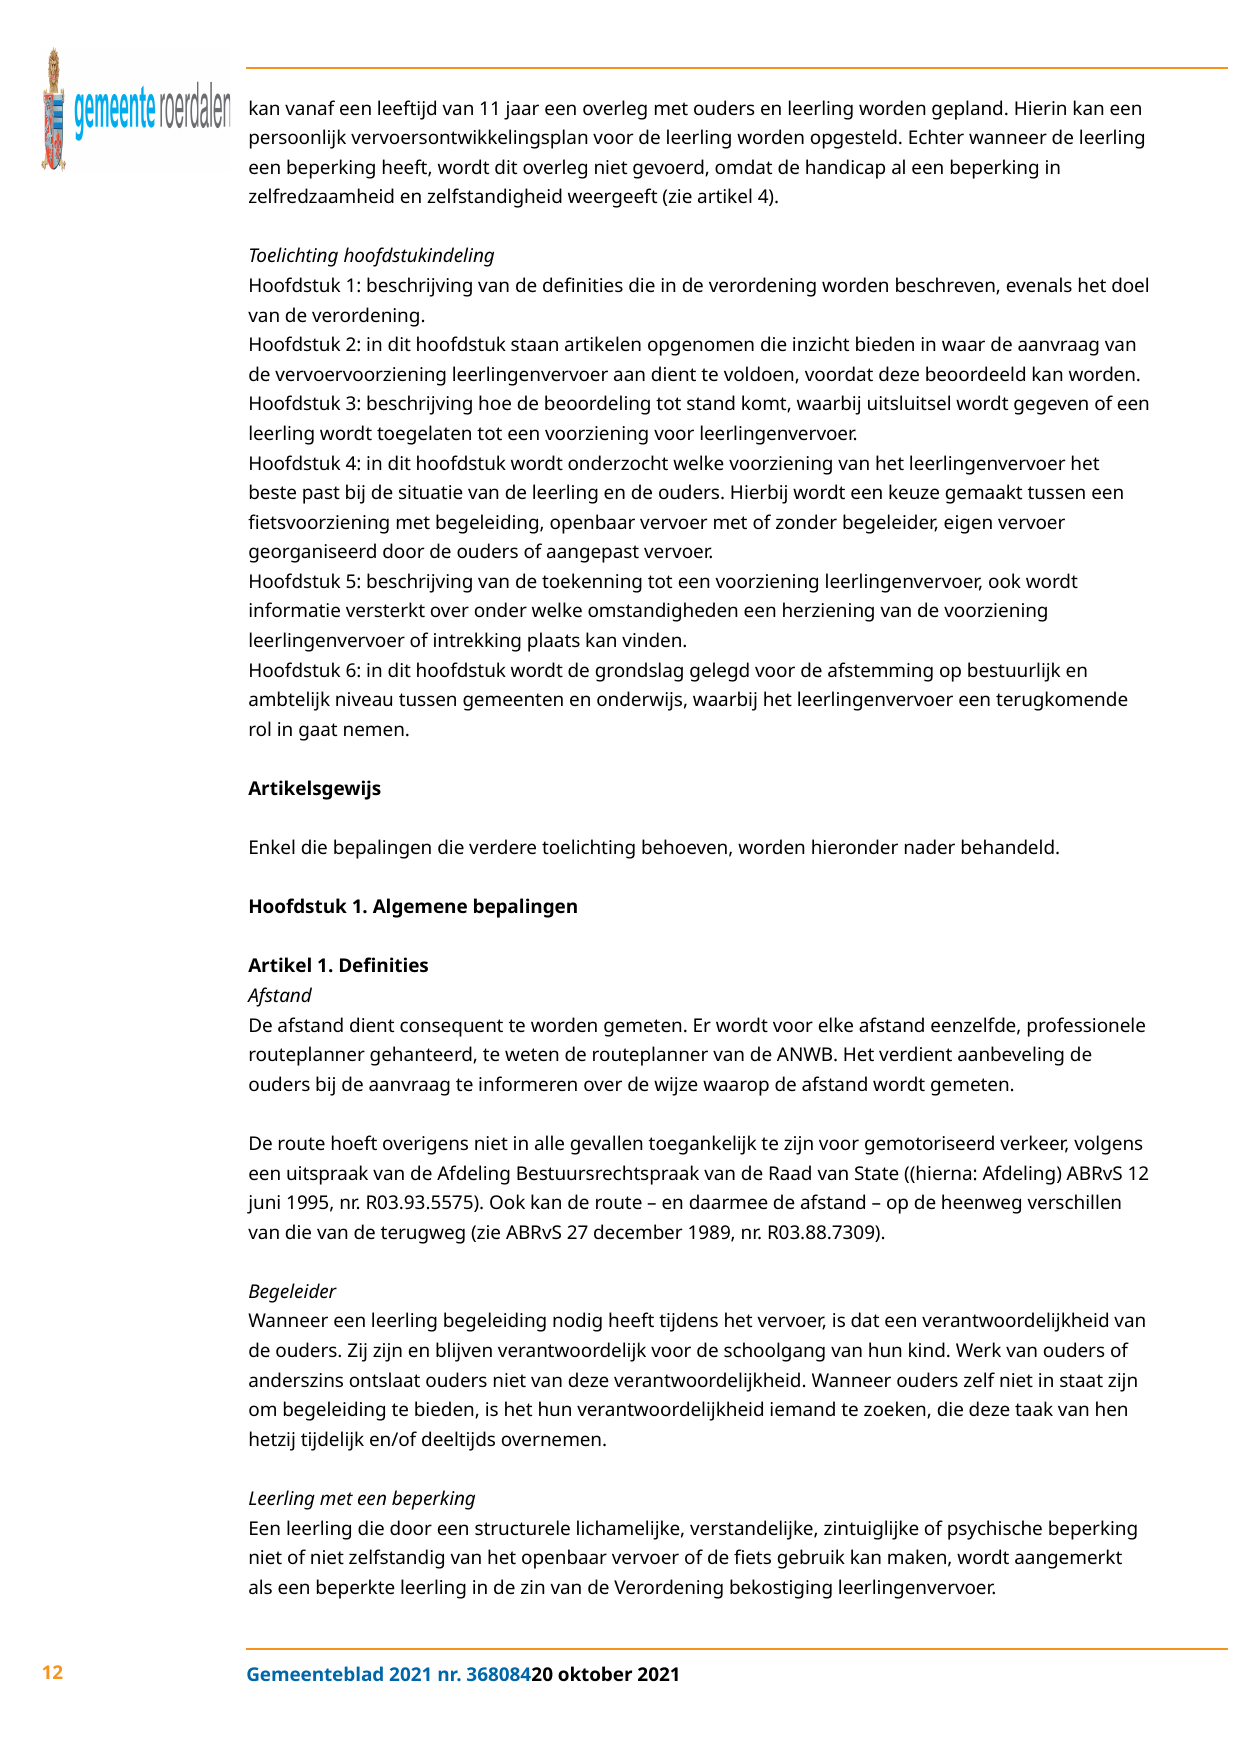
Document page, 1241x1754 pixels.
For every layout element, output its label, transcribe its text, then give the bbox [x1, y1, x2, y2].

text kan vanaf een leeftijd van 11 jaar een overleg met ouders en leerling worden gepland. Hierin kan een persoonlijk vervoersontwikkelingsplan voor de leerling worden opgesteld. Echter wanneer de leerling een beperking heeft, wordt dit overleg niet gevoerd, omdat de handicap al een beperking in zelfredzaamheid en zelfstandigheid weergeeft (zie artikel 4). [248, 95, 1152, 209]
text Begeleider [248, 1278, 1152, 1304]
text De afstand dient consequent te worden gemeten. Er wordt voor elke afstand eenzelfde, professionele routeplanner gehanteerd, te weten de routeplanner van de ANWB. Het verdient aanbeveling de ouders bij de aanvraag te informeren over de wijze waarop de afstand wordt gemeten. [248, 1012, 1152, 1097]
text Afstand [248, 982, 1152, 1008]
text Artikel 1. Definities [248, 953, 1152, 978]
text Artikelsgewijs [248, 775, 1152, 801]
text Toelichting hoofdstukindeling [248, 243, 1152, 268]
text Hoofdstuk 1: beschrijving van de definities die in de verordening worden beschreven, evenals het doel van de verordening. [248, 272, 1152, 328]
text Enkel die bepalingen die verdere toelichting behoeven, worden hieronder nader behandeld. [248, 834, 1152, 860]
text Hoofdstuk 4: in dit hoofdstuk wordt onderzocht welke voorziening van het leerlingenvervoer het beste past bij de situatie van de leerling en de ouders. Hierbij wordt een keuze gemaakt tussen een fietsvoorziening met begeleiding, openbaar vervoer met of zonder begeleider, eigen vervoer georganiseerd door de ouders of aangepast vervoer. [248, 450, 1152, 564]
text Hoofdstuk 1. Algemene bepalingen [248, 893, 1152, 919]
text De route hoeft overigens niet in alle gevallen toegankelijk te zijn voor gemotoriseerd verkeer, volgens een uitspraak van de Afdeling Bestuursrechtspraak van de Raad van State ((hierna: Afdeling) ABRvS 12 juni 1995, nr. R03.93.5575). Ook kan de route – en daarmee de afstand – op de heenweg verschillen van die van de terugweg (zie ABRvS 27 december 1989, nr. R03.88.7309). [248, 1130, 1152, 1245]
text Wanneer een leerling begeleiding nodig heeft tijdens het vervoer, is dat een verantwoordelijkheid van de ouders. Zij zijn en blijven verantwoordelijk voor de schoolgang van hun kind. Werk van ouders of anderszins ontslaat ouders niet van deze verantwoordelijkheid. Wanneer ouders zelf niet in staat zijn om begeleiding te bieden, is het hun verantwoordelijkheid iemand te zoeken, die deze taak van hen hetzij tijdelijk en/of deeltijds overnemen. [248, 1308, 1152, 1452]
picture [41, 47, 231, 172]
text Hoofdstuk 3: beschrijving hoe de beoordeling tot stand komt, waarbij uitsluitsel wordt gegeven of een leerling wordt toegelaten tot een voorziening voor leerlingenvervoer. [248, 391, 1152, 446]
text Hoofdstuk 2: in dit hoofdstuk staan artikelen opgenomen die inzicht bieden in waar de aanvraag van de vervoervoorziening leerlingenvervoer aan dient te voldoen, voordat deze beoordeeld kan worden. [248, 331, 1152, 387]
text Een leerling die door een structurele lichamelijke, verstandelijke, zintuiglijke of psychische beperking niet of niet zelfstandig van het openbaar vervoer of de fiets gebruik kan maken, wordt aangemerkt als een beperkte leerling in de zin van de Verordening bekostiging leerlingenvervoer. [248, 1515, 1152, 1600]
text Hoofdstuk 5: beschrijving van de toekenning tot een voorziening leerlingenvervoer, ook wordt informatie versterkt over onder welke omstandigheden een herziening van de voorziening leerlingenvervoer of intrekking plaats kan vinden. [248, 568, 1152, 653]
text Hoofdstuk 6: in dit hoofdstuk wordt de grondslag gelegd voor de afstemming op bestuurlijk en ambtelijk niveau tussen gemeenten en onderwijs, waarbij het leerlingenvervoer een terugkomende rol in gaat nemen. [248, 657, 1152, 742]
text Leerling met een beperking [248, 1485, 1152, 1511]
